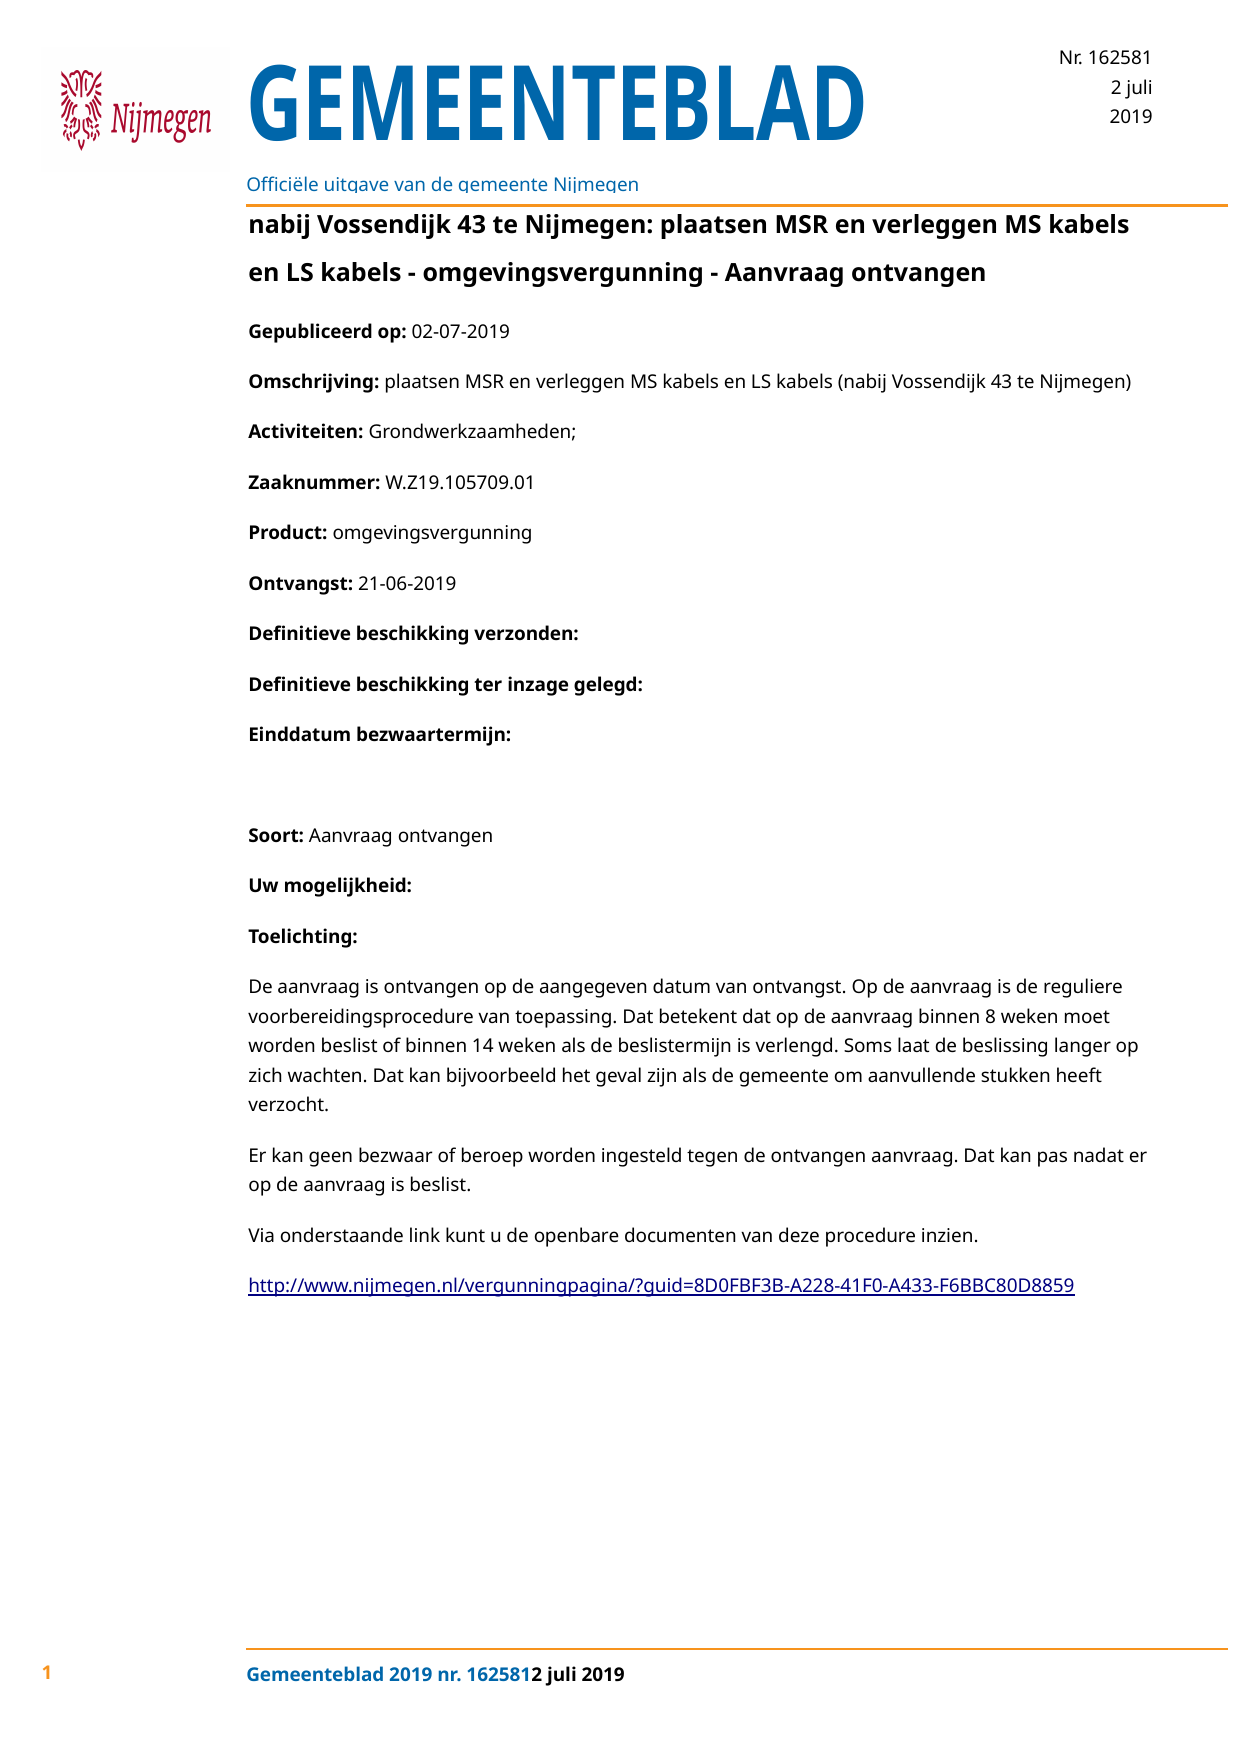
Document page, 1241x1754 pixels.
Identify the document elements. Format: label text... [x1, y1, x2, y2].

picture [41, 47, 231, 172]
text Uw mogelijkheid: [248, 872, 1152, 898]
text nabij Vossendijk 43 te Nijmegen: plaatsen MSR en verleggen MS kabels en LS kabels - omgevingsvergunning - Aanvraag ontvangen [248, 207, 1152, 288]
text http://www.nijmegen.nl/vergunningpagina/?guid=8D0FBF3B-A228-41F0-A433-F6BBC80D8859 [248, 1272, 1152, 1298]
text Definitieve beschikking ter inzage gelegd: [248, 671, 1152, 697]
text Zaaknummer: W.Z19.105709.01 [248, 469, 1152, 495]
text Gepubliceerd op: 02-07-2019 [248, 318, 1152, 344]
text Er kan geen bezwaar of beroep worden ingesteld tegen de ontvangen aanvraag. Dat kan pas nadat er op de aanvraag is beslist. [248, 1142, 1152, 1197]
text Einddatum bezwaartermijn: [248, 721, 1152, 747]
text Ontvangst: 21-06-2019 [248, 570, 1152, 596]
text Toelichting: [248, 923, 1152, 949]
text Product: omgevingsvergunning [248, 519, 1152, 545]
text Omschrijving: plaatsen MSR en verleggen MS kabels en LS kabels (nabij Vossendijk 43 te Nijmegen) [248, 368, 1152, 394]
text De aanvraag is ontvangen op de aangegeven datum van ontvangst. Op de aanvraag is de reguliere voorbereidingsprocedure van toepassing. Dat betekent dat op de aanvraag binnen 8 weken moet worden beslist of binnen 14 weken als de beslistermijn is verlengd. Soms laat de beslissing langer op zich wachten. Dat kan bijvoorbeeld het geval zijn als de gemeente om aanvullende stukken heeft verzocht. [248, 973, 1152, 1117]
text Soort: Aanvraag ontvangen [248, 822, 1152, 848]
text Via onderstaande link kunt u de openbare documenten van deze procedure inzien. [248, 1222, 1152, 1248]
text Definitieve beschikking verzonden: [248, 620, 1152, 646]
text Activiteiten: Grondwerkzaamheden; [248, 419, 1152, 444]
